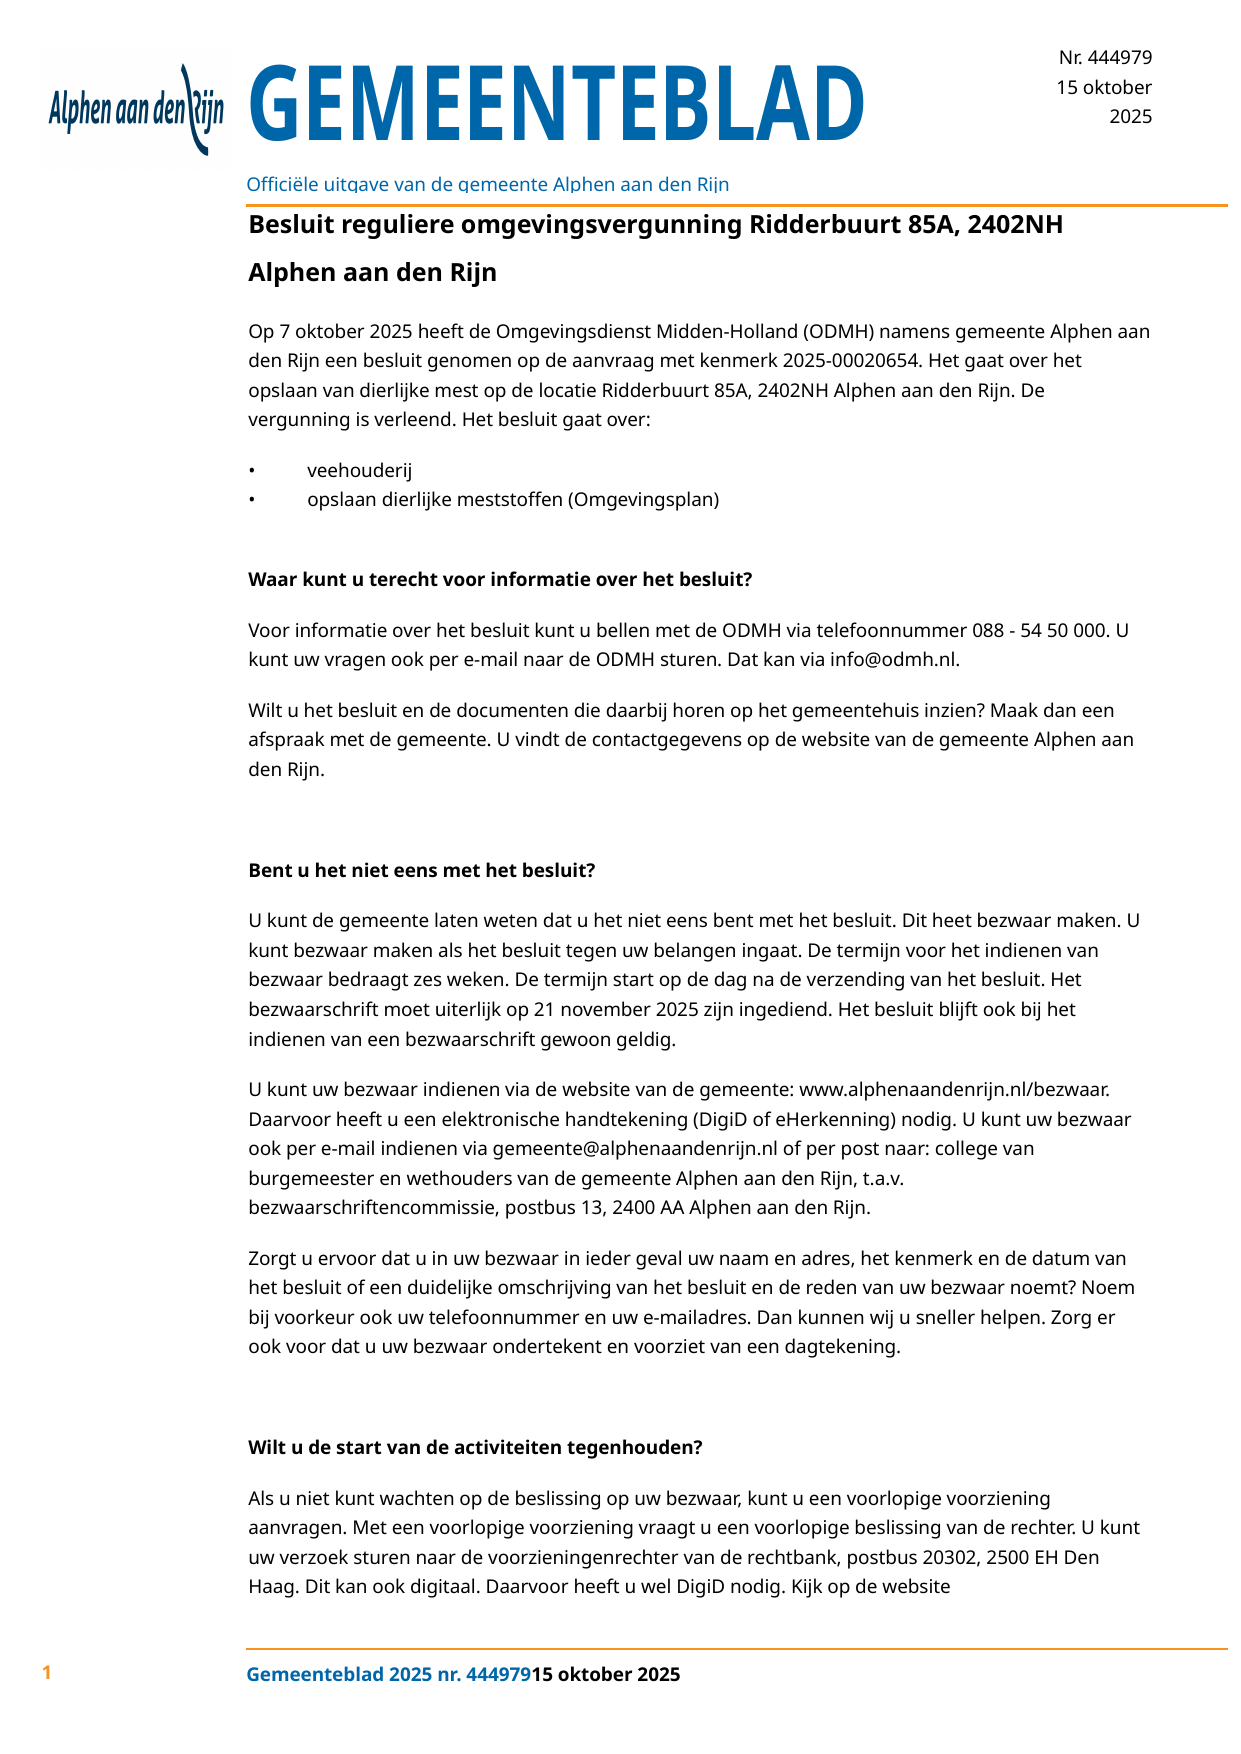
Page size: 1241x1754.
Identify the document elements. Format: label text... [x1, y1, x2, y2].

text Besluit reguliere omgevingsvergunning Ridderbuurt 85A, 2402NH Alphen aan den Rijn [248, 207, 1152, 288]
text Op 7 oktober 2025 heeft de Omgevingsdienst Midden-Holland (ODMH) namens gemeente Alphen aan den Rijn een besluit genomen op de aanvraag met kenmerk 2025-00020654. Het gaat over het opslaan van dierlijke mest op de locatie Ridderbuurt 85A, 2402NH Alphen aan den Rijn. De vergunning is verleend. Het besluit gaat over: [248, 318, 1152, 432]
picture [41, 47, 231, 172]
list opslaan dierlijke meststoffen (Omgevingsplan) [248, 487, 1152, 512]
text Wilt u het besluit en de documenten die daarbij horen op het gemeentehuis inzien? Maak dan een afspraak met de gemeente. U vindt de contactgegevens op de website van de gemeente Alphen aan den Rijn. [248, 697, 1152, 782]
text Waar kunt u terecht voor informatie over het besluit? [248, 567, 1152, 592]
list veehouderij [248, 457, 1152, 483]
text Bent u het niet eens met het besluit? [248, 857, 1152, 883]
text Voor informatie over het besluit kunt u bellen met de ODMH via telefoonnummer 088 - 54 50 000. U kunt uw vragen ook per e-mail naar de ODMH sturen. Dat kan via info@odmh.nl. [248, 617, 1152, 672]
text U kunt de gemeente laten weten dat u het niet eens bent met het besluit. Dit heet bezwaar maken. U kunt bezwaar maken als het besluit tegen uw belangen ingaat. De termijn voor het indienen van bezwaar bedraagt zes weken. De termijn start op de dag na de verzending van het besluit. Het bezwaarschrift moet uiterlijk op 21 november 2025 zijn ingediend. Het besluit blijft ook bij het indienen van een bezwaarschrift gewoon geldig. [248, 907, 1152, 1052]
text U kunt uw bezwaar indienen via de website van de gemeente: www.alphenaandenrijn.nl/bezwaar. Daarvoor heeft u een elektronische handtekening (DigiD of eHerkenning) nodig. U kunt uw bezwaar ook per e-mail indienen via gemeente@alphenaandenrijn.nl of per post naar: college van burgemeester en wethouders van de gemeente Alphen aan den Rijn, t.a.v. bezwaarschriftencommissie, postbus 13, 2400 AA Alphen aan den Rijn. [248, 1076, 1152, 1220]
text Wilt u de start van de activiteiten tegenhouden? [248, 1434, 1152, 1460]
text Zorgt u ervoor dat u in uw bezwaar in ieder geval uw naam en adres, het kenmerk en de datum van het besluit of een duidelijke omschrijving van het besluit en de reden van uw bezwaar noemt? Noem bij voorkeur ook uw telefoonnummer en uw e-mailadres. Dan kunnen wij u sneller helpen. Zorg er ook voor dat u uw bezwaar ondertekent en voorziet van een dagtekening. [248, 1245, 1152, 1359]
text Als u niet kunt wachten op de beslissing op uw bezwaar, kunt u een voorlopige voorziening aanvragen. Met een voorlopige voorziening vraagt u een voorlopige beslissing van de rechter. U kunt uw verzoek sturen naar de voorzieningenrechter van de rechtbank, postbus 20302, 2500 EH Den Haag. Dit kan ook digitaal. Daarvoor heeft u wel DigiD nodig. Kijk op de website [248, 1485, 1152, 1599]
